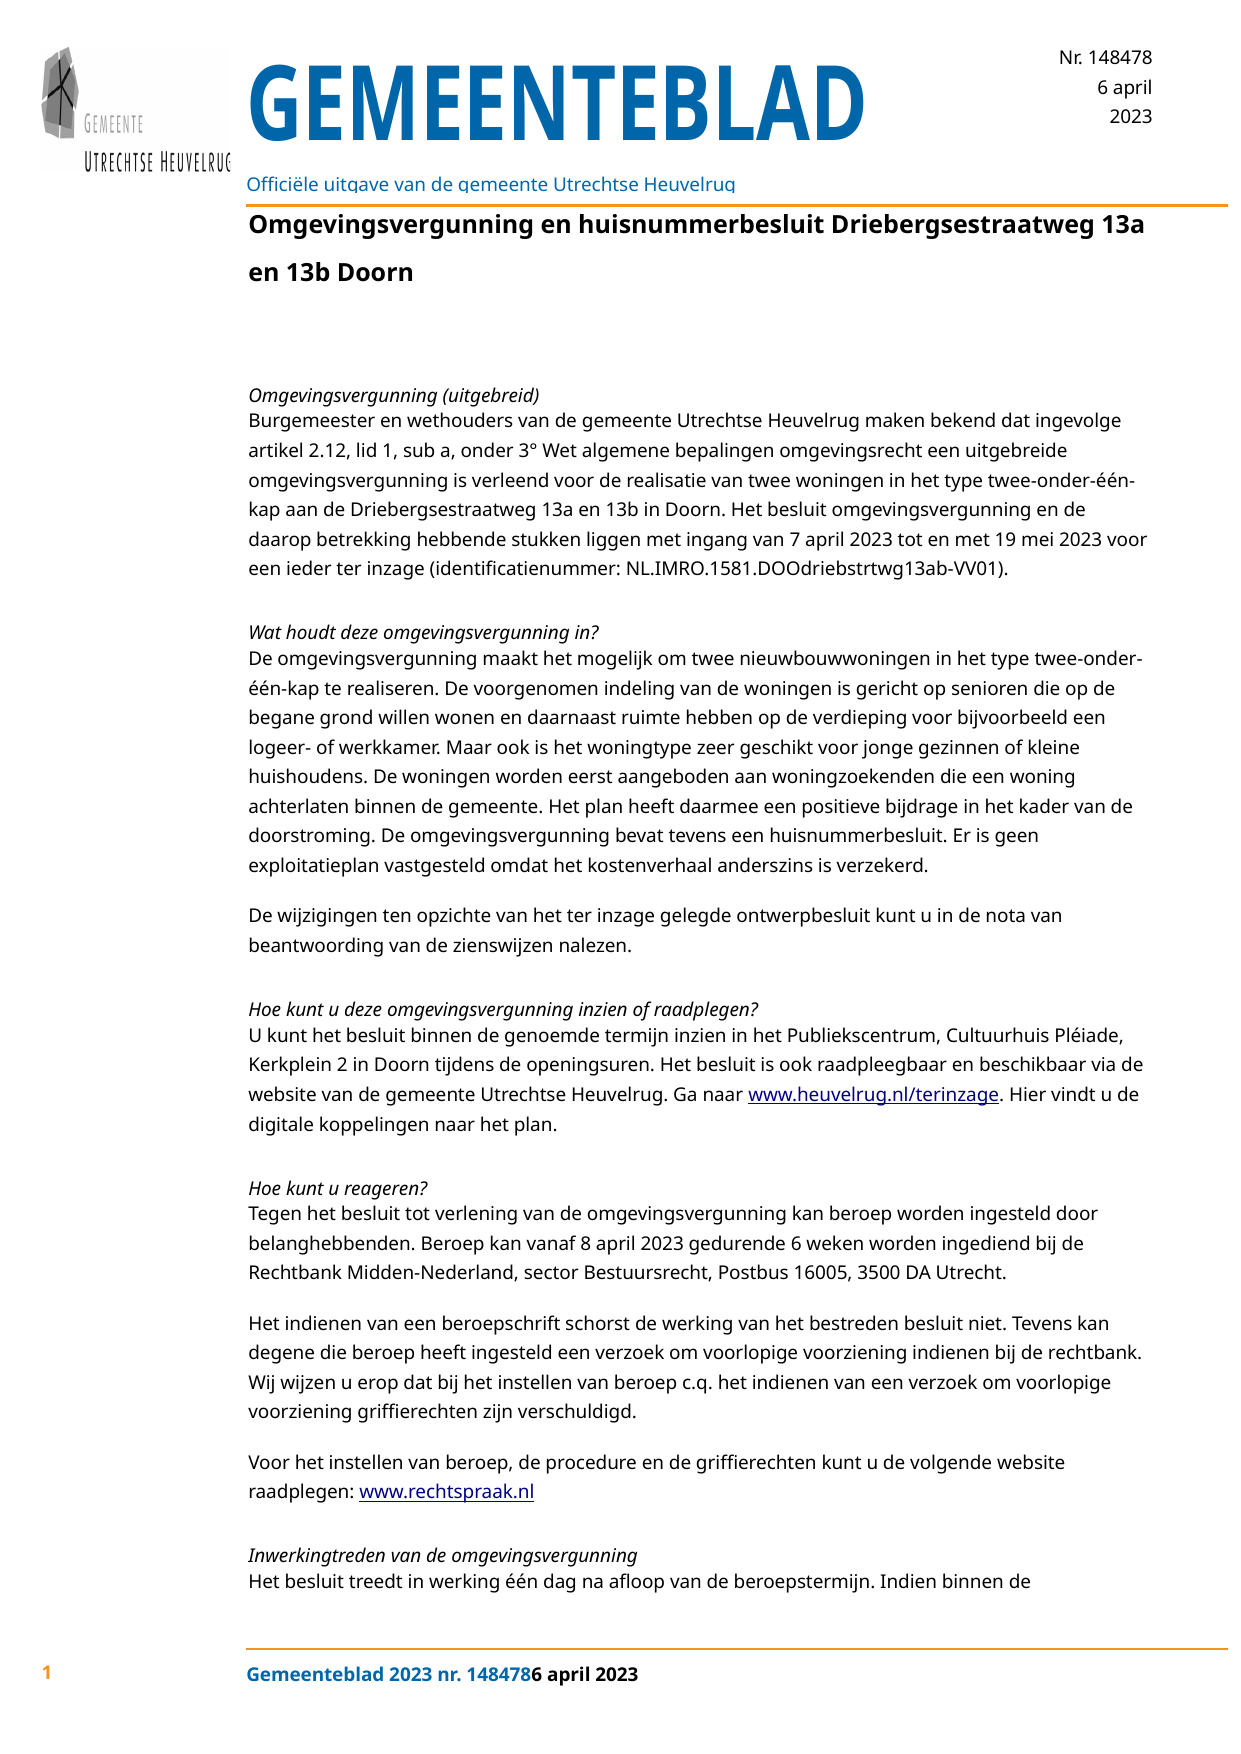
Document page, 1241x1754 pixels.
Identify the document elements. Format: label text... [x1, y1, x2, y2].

text Burgemeester en wethouders van de gemeente Utrechtse Heuvelrug maken bekend dat ingevolge artikel 2.12, lid 1, sub a, onder 3° Wet algemene bepalingen omgevingsrecht een uitgebreide omgevingsvergunning is verleend voor de realisatie van twee woningen in het type twee-onder-één-kap aan de Driebergsestraatweg 13a en 13b in Doorn. Het besluit omgevingsvergunning en de daarop betrekking hebbende stukken liggen met ingang van 7 april 2023 tot en met 19 mei 2023 voor een ieder ter inzage (identificatienummer: NL.IMRO.1581.DOOdriebstrtwg13ab-VV01). [248, 408, 1152, 581]
text Voor het instellen van beroep, de procedure en de griffierechten kunt u de volgende website raadplegen: www.rechtspraak.nl [248, 1449, 1152, 1504]
text U kunt het besluit binnen de genoemde termijn inzien in het Publiekscentrum, Cultuurhuis Pléiade, Kerkplein 2 in Doorn tijdens de openingsuren. Het besluit is ook raadpleegbaar en beschikbaar via de website van de gemeente Utrechtse Heuvelrug. Ga naar www.heuvelrug.nl/terinzage. Hier vindt u de digitale koppelingen naar het plan. [248, 1022, 1152, 1136]
text Omgevingsvergunning en huisnummerbesluit Driebergsestraatweg 13a en 13b Doorn [248, 207, 1152, 288]
text Omgevingsvergunning (uitgebreid) [248, 382, 1152, 408]
text Tegen het besluit tot verlening van de omgevingsvergunning kan beroep worden ingesteld door belanghebbenden. Beroep kan vanaf 8 april 2023 gedurende 6 weken worden ingediend bij de Rechtbank Midden-Nederland, sector Bestuursrecht, Postbus 16005, 3500 DA Utrecht. [248, 1200, 1152, 1285]
text Hoe kunt u reageren? [248, 1175, 1152, 1200]
text Inwerkingtreden van de omgevingsvergunning [248, 1543, 1152, 1568]
text De omgevingsvergunning maakt het mogelijk om twee nieuwbouwwoningen in het type twee-onder-één-kap te realiseren. De voorgenomen indeling van de woningen is gericht op senioren die op de begane grond willen wonen en daarnaast ruimte hebben op de verdieping voor bijvoorbeeld een logeer- of werkkamer. Maar ook is het woningtype zeer geschikt voor jonge gezinnen of kleine huishoudens. De woningen worden eerst aangeboden aan woningzoekenden die een woning achterlaten binnen de gemeente. Het plan heeft daarmee een positieve bijdrage in het kader van de doorstroming. De omgevingsvergunning bevat tevens een huisnummerbesluit. Er is geen exploitatieplan vastgesteld omdat het kostenverhaal anderszins is verzekerd. [248, 645, 1152, 878]
text Hoe kunt u deze omgevingsvergunning inzien of raadplegen? [248, 996, 1152, 1022]
picture [41, 47, 231, 172]
text De wijzigingen ten opzichte van het ter inzage gelegde ontwerpbesluit kunt u in de nota van beantwoording van de zienswijzen nalezen. [248, 903, 1152, 958]
text Het besluit treedt in werking één dag na afloop van de beroepstermijn. Indien binnen de [248, 1568, 1152, 1594]
text Wat houdt deze omgevingsvergunning in? [248, 619, 1152, 645]
text Het indienen van een beroepschrift schorst de werking van het bestreden besluit niet. Tevens kan degene die beroep heeft ingesteld een verzoek om voorlopige voorziening indienen bij de rechtbank. Wij wijzen u erop dat bij het instellen van beroep c.q. het indienen van een verzoek om voorlopige voorziening griffierechten zijn verschuldigd. [248, 1310, 1152, 1424]
